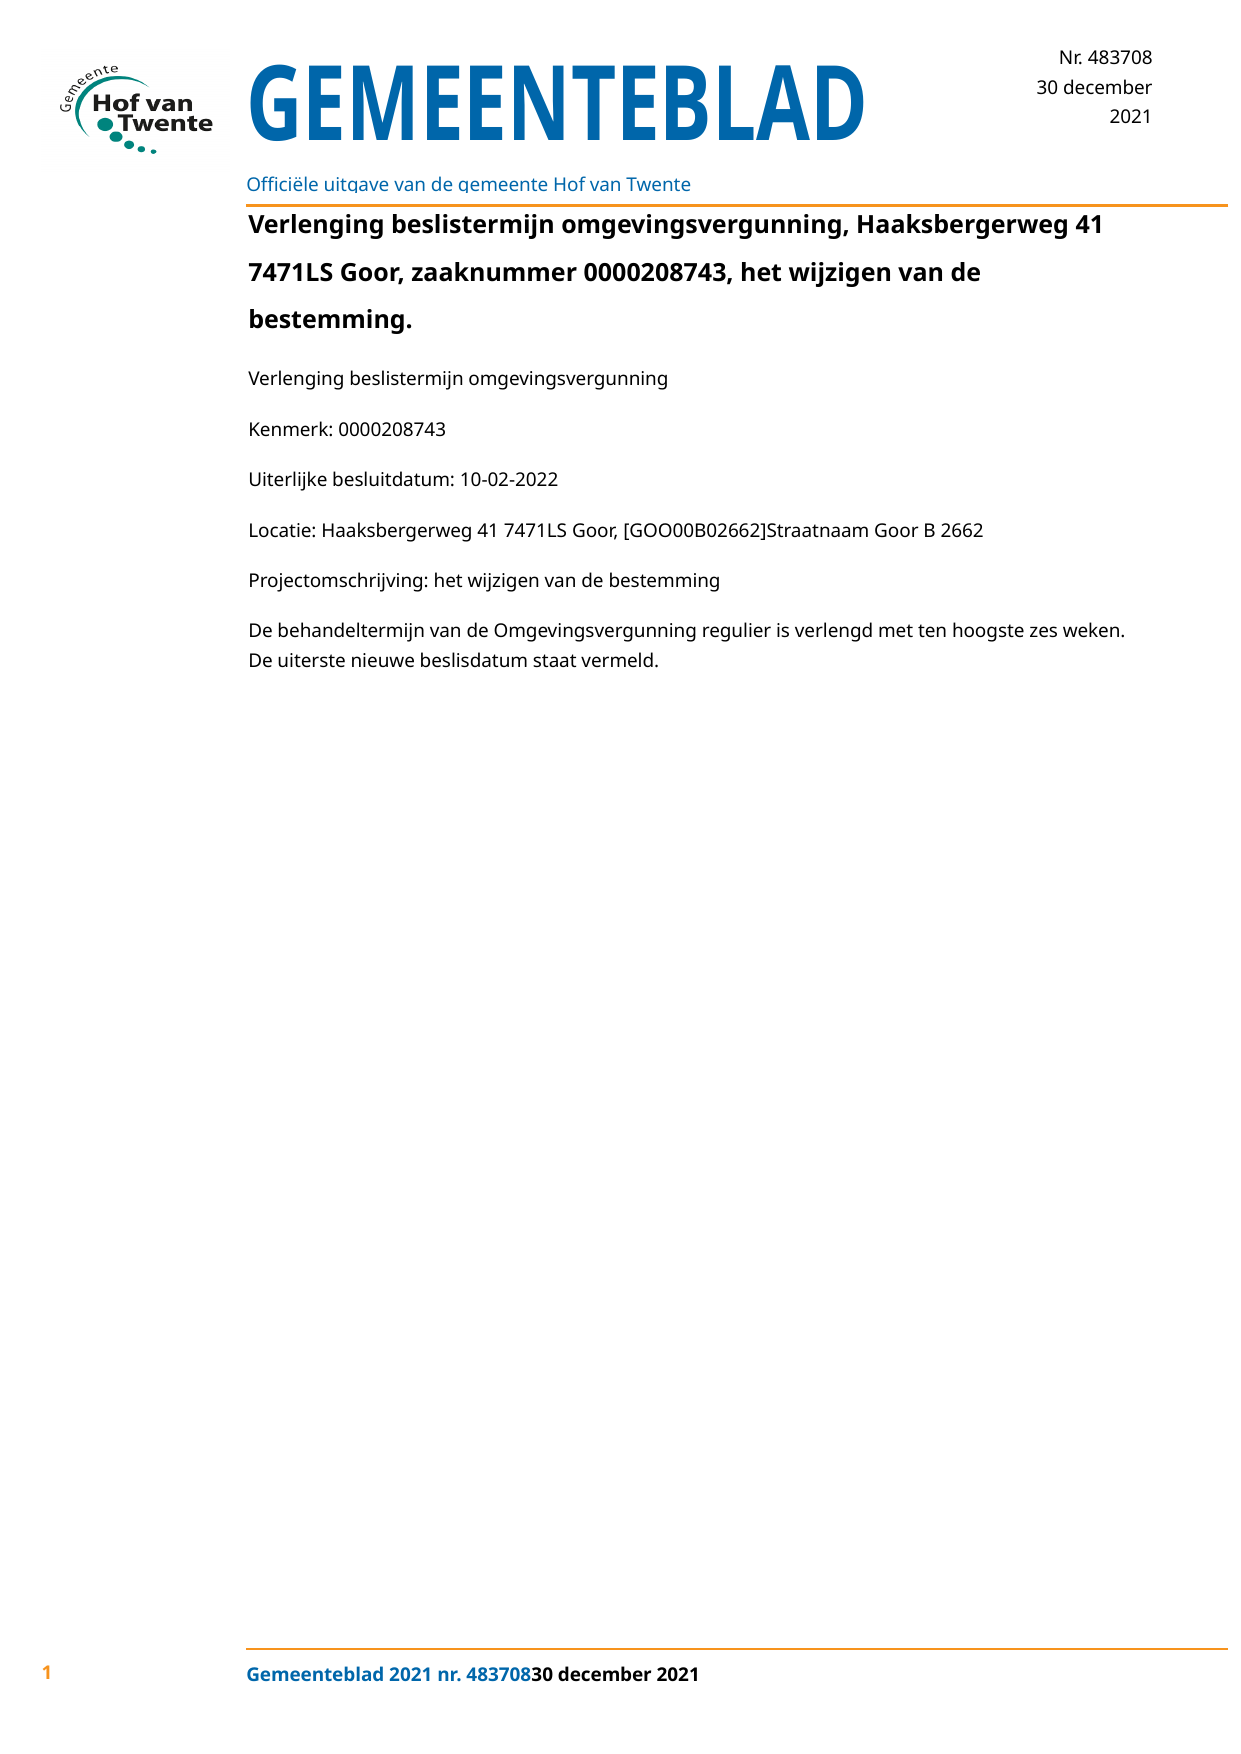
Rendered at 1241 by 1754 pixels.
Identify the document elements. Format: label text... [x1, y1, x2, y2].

text Verlenging beslistermijn omgevingsvergunning [248, 366, 1152, 391]
text Uiterlijke besluitdatum: 10-02-2022 [248, 466, 1152, 492]
picture [41, 47, 231, 172]
text Kenmerk: 0000208743 [248, 416, 1152, 442]
text Projectomschrijving: het wijzigen van de bestemming [248, 567, 1152, 593]
text Verlenging beslistermijn omgevingsvergunning, Haaksbergerweg 41 7471LS Goor, zaaknummer 0000208743, het wijzigen van de bestemming. [248, 207, 1152, 336]
text De behandeltermijn van de Omgevingsvergunning regulier is verlengd met ten hoogste zes weken. De uiterste nieuwe beslisdatum staat vermeld. [248, 618, 1152, 673]
text Locatie: Haaksbergerweg 41 7471LS Goor, [GOO00B02662]Straatnaam Goor B 2662 [248, 517, 1152, 542]
